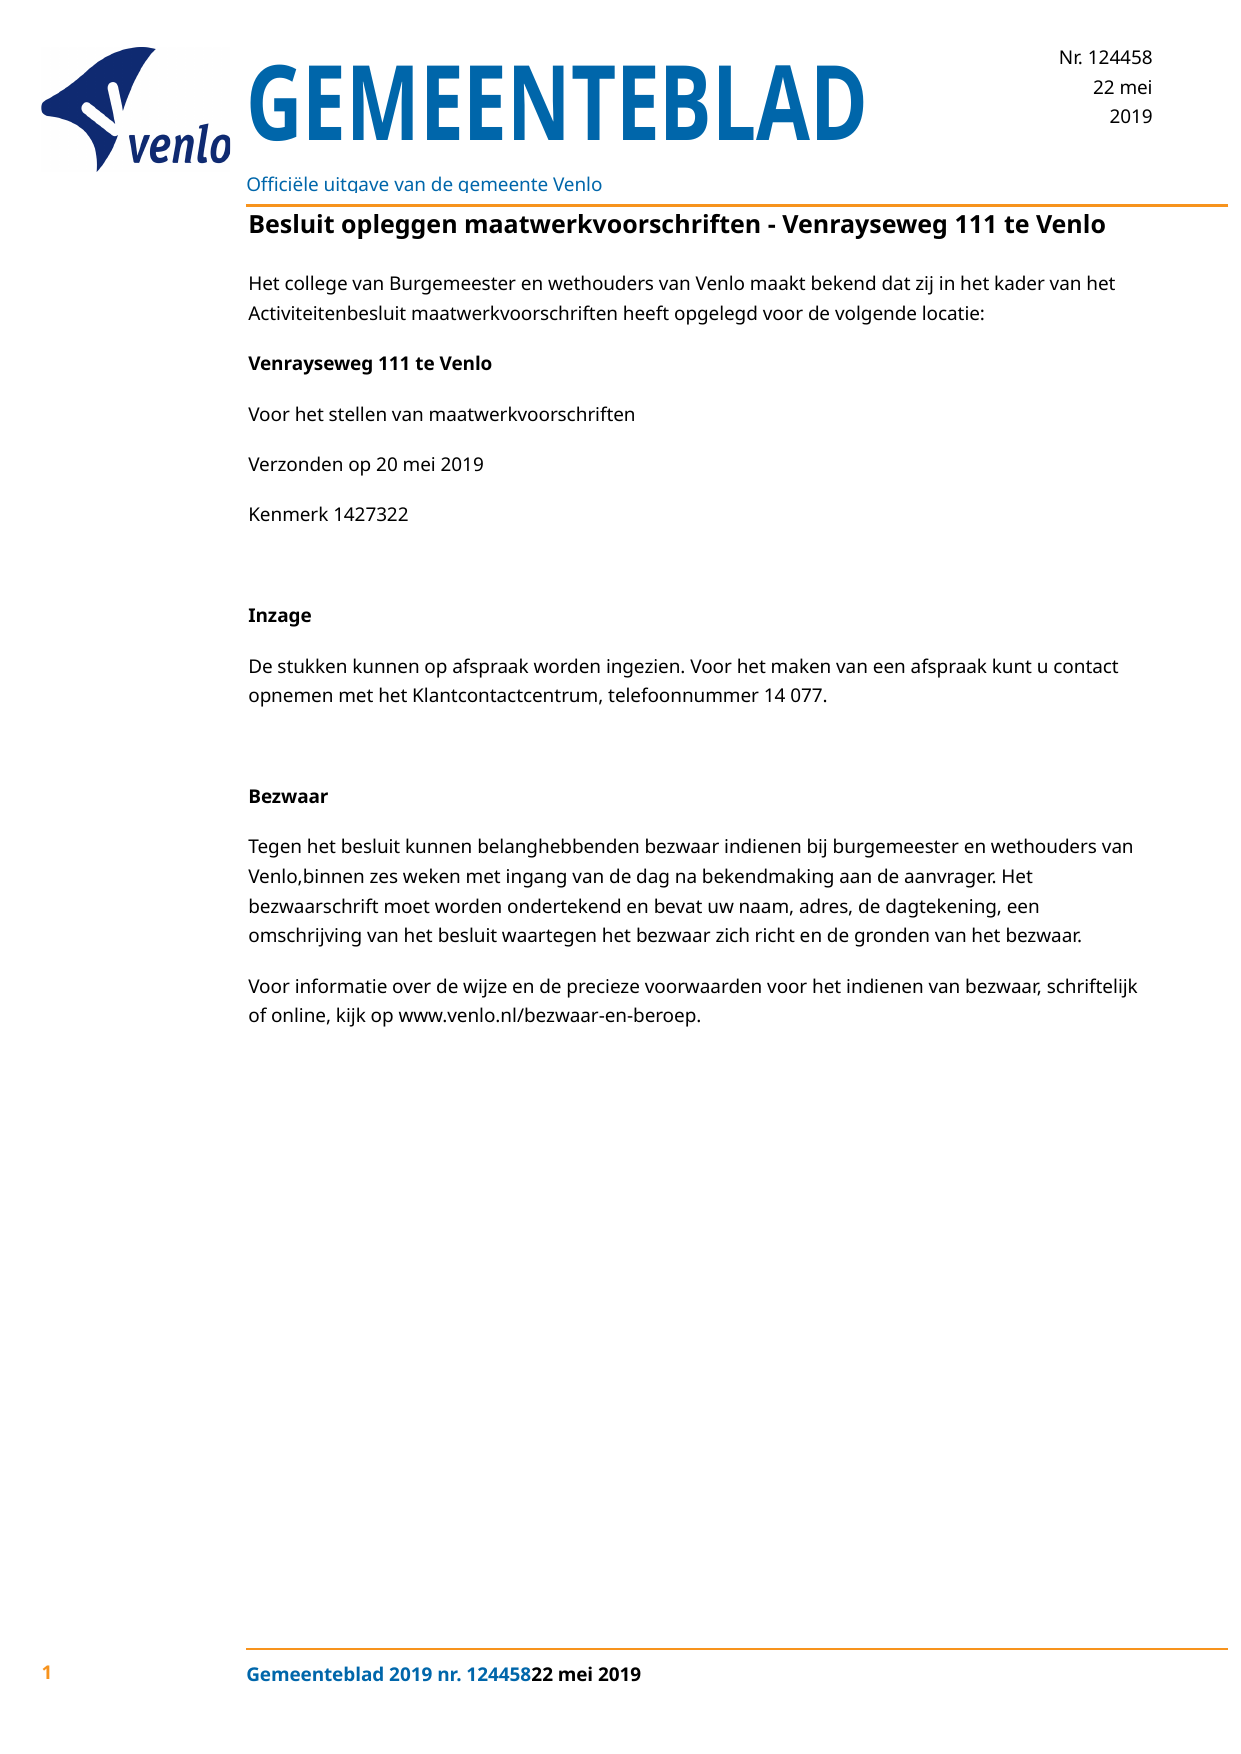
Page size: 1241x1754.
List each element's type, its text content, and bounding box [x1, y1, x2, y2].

text Bezwaar [248, 783, 1152, 809]
text Voor het stellen van maatwerkvoorschriften [248, 401, 1152, 426]
picture [41, 47, 231, 172]
text Voor informatie over de wijze en de precieze voorwaarden voor het indienen van bezwaar, schriftelijk of online, kijk op www.venlo.nl/bezwaar-en-beroep. [248, 973, 1152, 1028]
text Tegen het besluit kunnen belanghebbenden bezwaar indienen bij burgemeester en wethouders van Venlo,binnen zes weken met ingang van de dag na bekendmaking aan de aanvrager. Het bezwaarschrift moet worden ondertekend en bevat uw naam, adres, de dagtekening, een omschrijving van het besluit waartegen het bezwaar zich richt en de gronden van het bezwaar. [248, 834, 1152, 948]
text Het college van Burgemeester en wethouders van Venlo maakt bekend dat zij in het kader van het Activiteitenbesluit maatwerkvoorschriften heeft opgelegd voor de volgende locatie: [248, 270, 1152, 326]
text Besluit opleggen maatwerkvoorschriften - Venrayseweg 111 te Venlo [248, 207, 1152, 241]
text Inzage [248, 602, 1152, 628]
text Kenmerk 1427322 [248, 502, 1152, 527]
text Verzonden op 20 mei 2019 [248, 451, 1152, 477]
text Venrayseweg 111 te Venlo [248, 350, 1152, 376]
text De stukken kunnen op afspraak worden ingezien. Voor het maken van een afspraak kunt u contact opnemen met het Klantcontactcentrum, telefoonnummer 14 077. [248, 653, 1152, 708]
